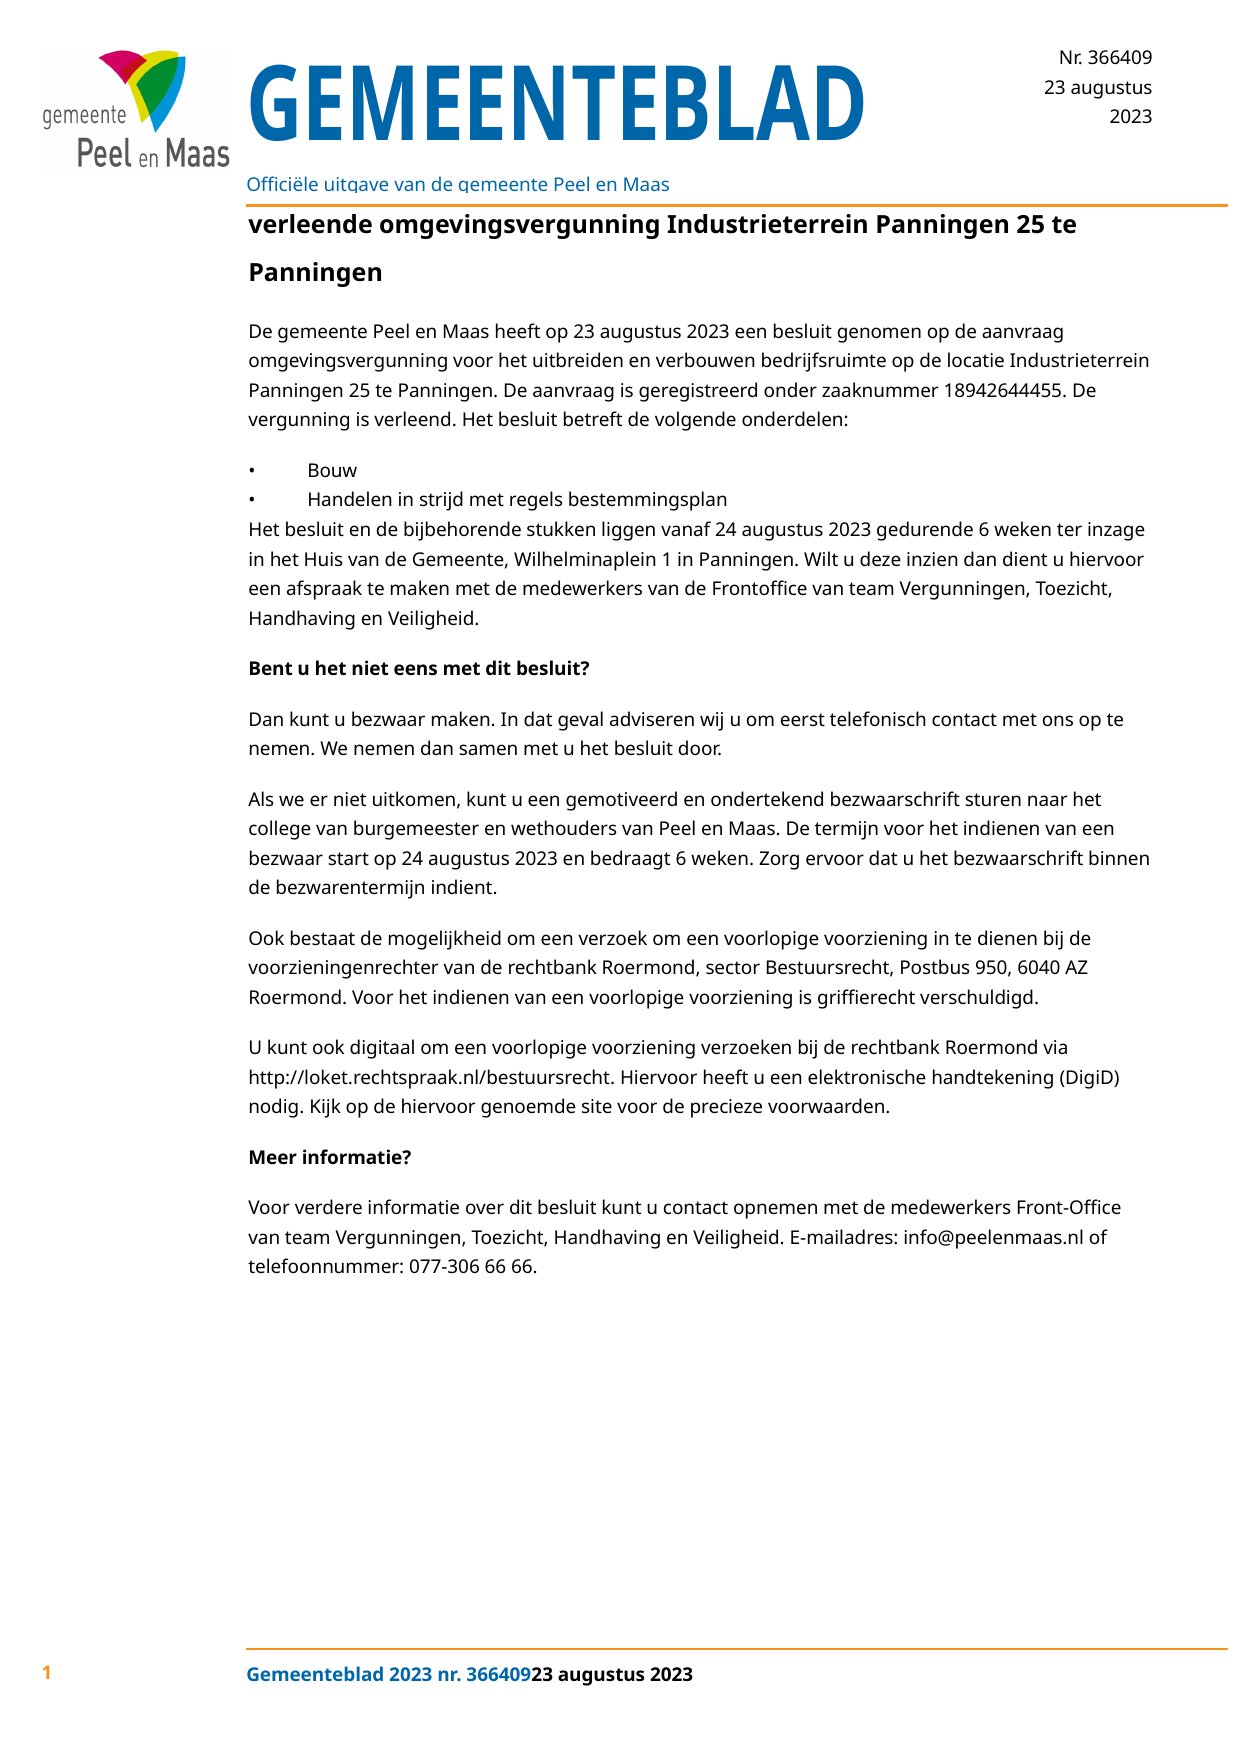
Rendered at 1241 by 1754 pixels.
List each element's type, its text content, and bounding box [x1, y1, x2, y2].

text U kunt ook digitaal om een voorlopige voorziening verzoeken bij de rechtbank Roermond via http://loket.rechtspraak.nl/bestuursrecht. Hiervoor heeft u een elektronische handtekening (DigiD) nodig. Kijk op de hiervoor genoemde site voor de precieze voorwaarden. [248, 1034, 1152, 1119]
text Bent u het niet eens met dit besluit? [248, 655, 1152, 681]
text Dan kunt u bezwaar maken. In dat geval adviseren wij u om eerst telefonisch contact met ons op te nemen. We nemen dan samen met u het besluit door. [248, 706, 1152, 761]
list Handelen in strijd met regels bestemmingsplan [248, 487, 1152, 512]
picture [41, 47, 231, 172]
text Ook bestaat de mogelijkheid om een verzoek om een voorlopige voorziening in te dienen bij de voorzieningenrechter van de rechtbank Roermond, sector Bestuursrecht, Postbus 950, 6040 AZ Roermond. Voor het indienen van een voorlopige voorziening is griffierecht verschuldigd. [248, 925, 1152, 1010]
text Als we er niet uitkomen, kunt u een gemotiveerd en ondertekend bezwaarschrift sturen naar het college van burgemeester en wethouders van Peel en Maas. De termijn voor het indienen van een bezwaar start op 24 augustus 2023 en bedraagt 6 weken. Zorg ervoor dat u het bezwaarschrift binnen de bezwarentermijn indient. [248, 786, 1152, 900]
text verleende omgevingsvergunning Industrieterrein Panningen 25 te Panningen [248, 207, 1152, 288]
text Het besluit en de bijbehorende stukken liggen vanaf 24 augustus 2023 gedurende 6 weken ter inzage in het Huis van de Gemeente, Wilhelminaplein 1 in Panningen. Wilt u deze inzien dan dient u hiervoor een afspraak te maken met de medewerkers van de Frontoffice van team Vergunningen, Toezicht, Handhaving en Veiligheid. [248, 516, 1152, 631]
text Voor verdere informatie over dit besluit kunt u contact opnemen met de medewerkers Front-Office van team Vergunningen, Toezicht, Handhaving en Veiligheid. E-mailadres: info@peelenmaas.nl of telefoonnummer: 077-306 66 66. [248, 1194, 1152, 1279]
text Meer informatie? [248, 1144, 1152, 1170]
list Bouw [248, 457, 1152, 483]
text De gemeente Peel en Maas heeft op 23 augustus 2023 een besluit genomen op de aanvraag omgevingsvergunning voor het uitbreiden en verbouwen bedrijfsruimte op de locatie Industrieterrein Panningen 25 te Panningen. De aanvraag is geregistreerd onder zaaknummer 18942644455. De vergunning is verleend. Het besluit betreft de volgende onderdelen: [248, 318, 1152, 432]
